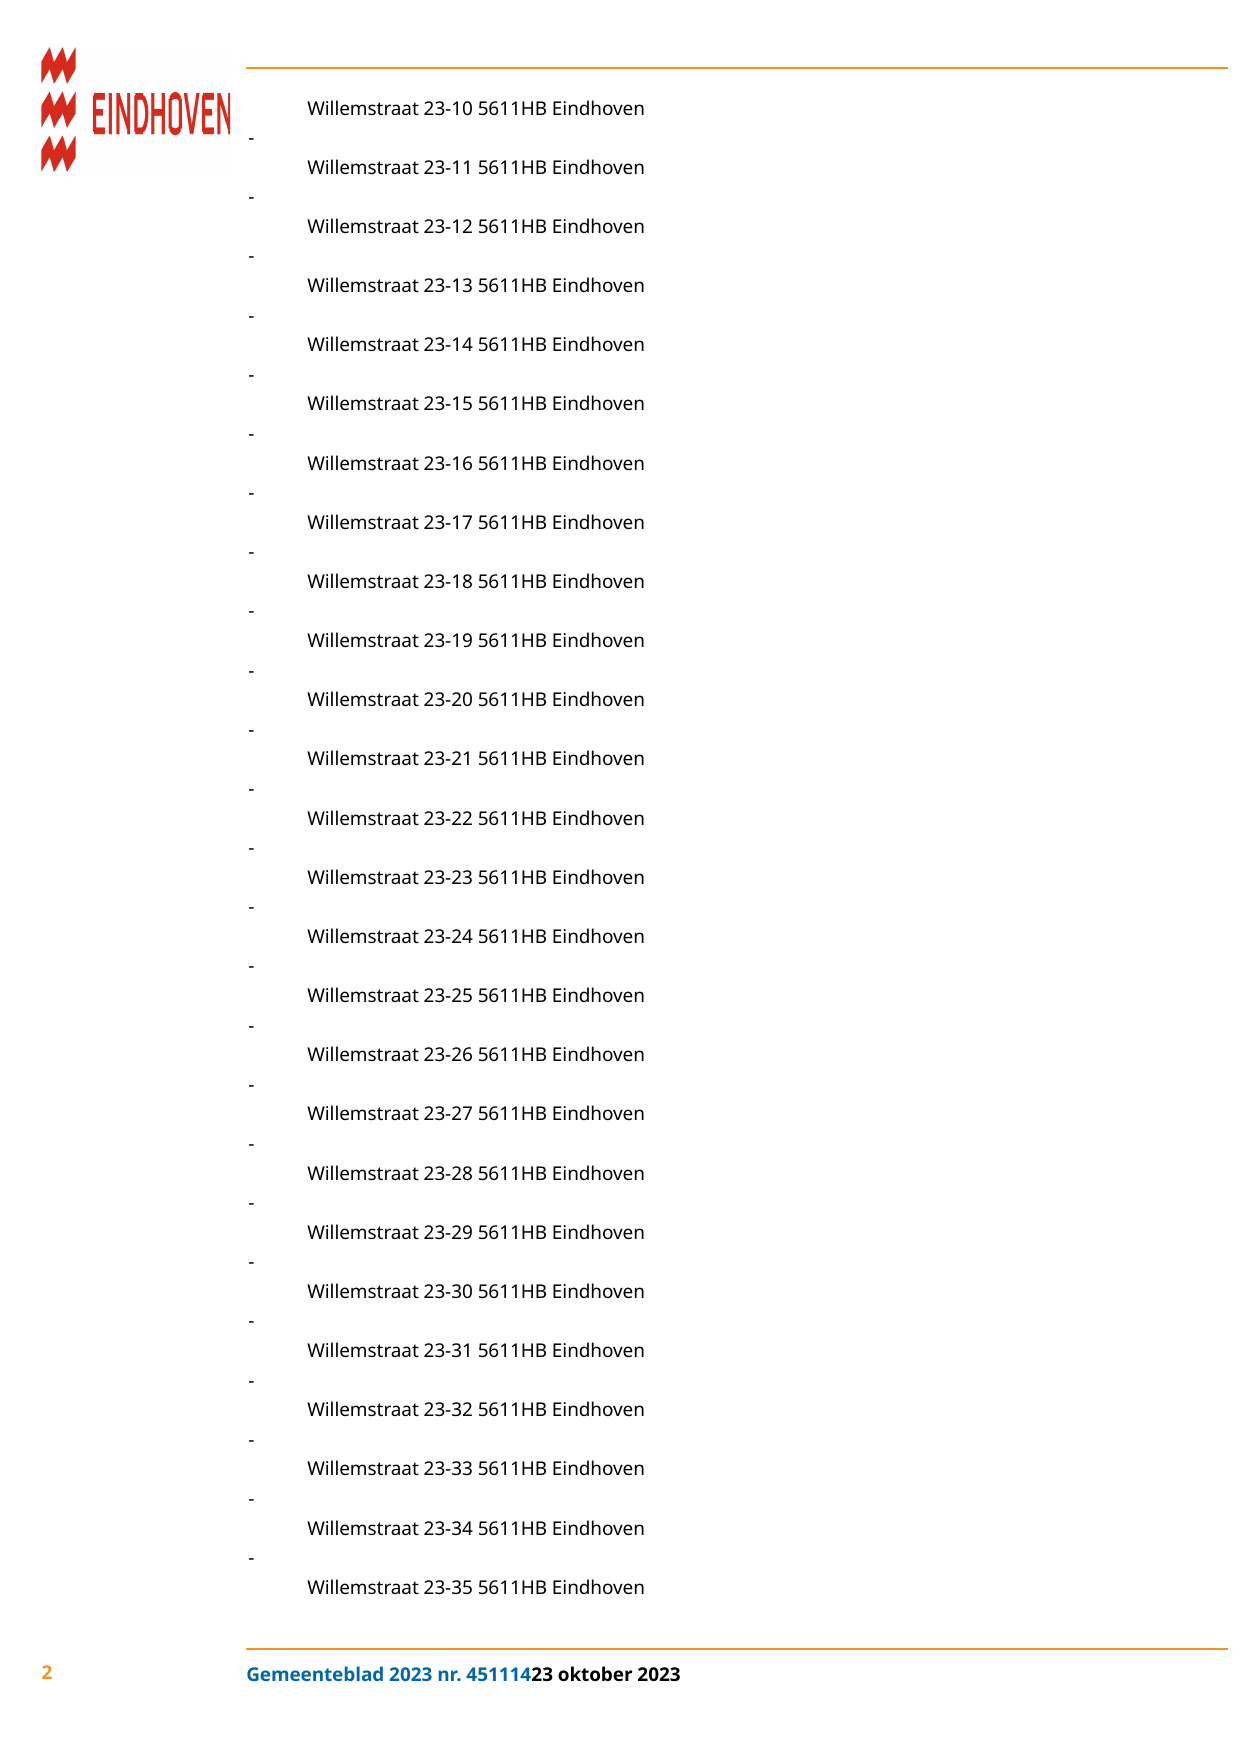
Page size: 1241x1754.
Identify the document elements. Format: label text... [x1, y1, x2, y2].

list Willemstraat 23-34 5611HB Eindhoven [248, 1515, 1152, 1541]
list Willemstraat 23-31 5611HB Eindhoven [248, 1337, 1152, 1363]
list Willemstraat 23-26 5611HB Eindhoven [248, 1041, 1152, 1067]
list Willemstraat 23-19 5611HB Eindhoven [248, 627, 1152, 653]
list Willemstraat 23-28 5611HB Eindhoven [248, 1160, 1152, 1186]
list Willemstraat 23-14 5611HB Eindhoven [248, 331, 1152, 357]
list Willemstraat 23-20 5611HB Eindhoven [248, 686, 1152, 712]
list Willemstraat 23-22 5611HB Eindhoven [248, 805, 1152, 831]
list Willemstraat 23-35 5611HB Eindhoven [248, 1574, 1152, 1600]
list Willemstraat 23-17 5611HB Eindhoven [248, 509, 1152, 535]
list Willemstraat 23-25 5611HB Eindhoven [248, 982, 1152, 1008]
list Willemstraat 23-18 5611HB Eindhoven [248, 568, 1152, 594]
list Willemstraat 23-10 5611HB Eindhoven [248, 95, 1152, 121]
list Willemstraat 23-30 5611HB Eindhoven [248, 1278, 1152, 1304]
list Willemstraat 23-16 5611HB Eindhoven [248, 450, 1152, 476]
list Willemstraat 23-12 5611HB Eindhoven [248, 213, 1152, 239]
list Willemstraat 23-29 5611HB Eindhoven [248, 1219, 1152, 1245]
picture [41, 47, 231, 172]
list Willemstraat 23-23 5611HB Eindhoven [248, 864, 1152, 890]
list Willemstraat 23-27 5611HB Eindhoven [248, 1101, 1152, 1126]
list Willemstraat 23-15 5611HB Eindhoven [248, 391, 1152, 416]
list Willemstraat 23-21 5611HB Eindhoven [248, 746, 1152, 771]
list Willemstraat 23-24 5611HB Eindhoven [248, 923, 1152, 949]
list Willemstraat 23-11 5611HB Eindhoven [248, 154, 1152, 180]
list Willemstraat 23-33 5611HB Eindhoven [248, 1456, 1152, 1481]
list Willemstraat 23-13 5611HB Eindhoven [248, 272, 1152, 298]
list Willemstraat 23-32 5611HB Eindhoven [248, 1396, 1152, 1422]
